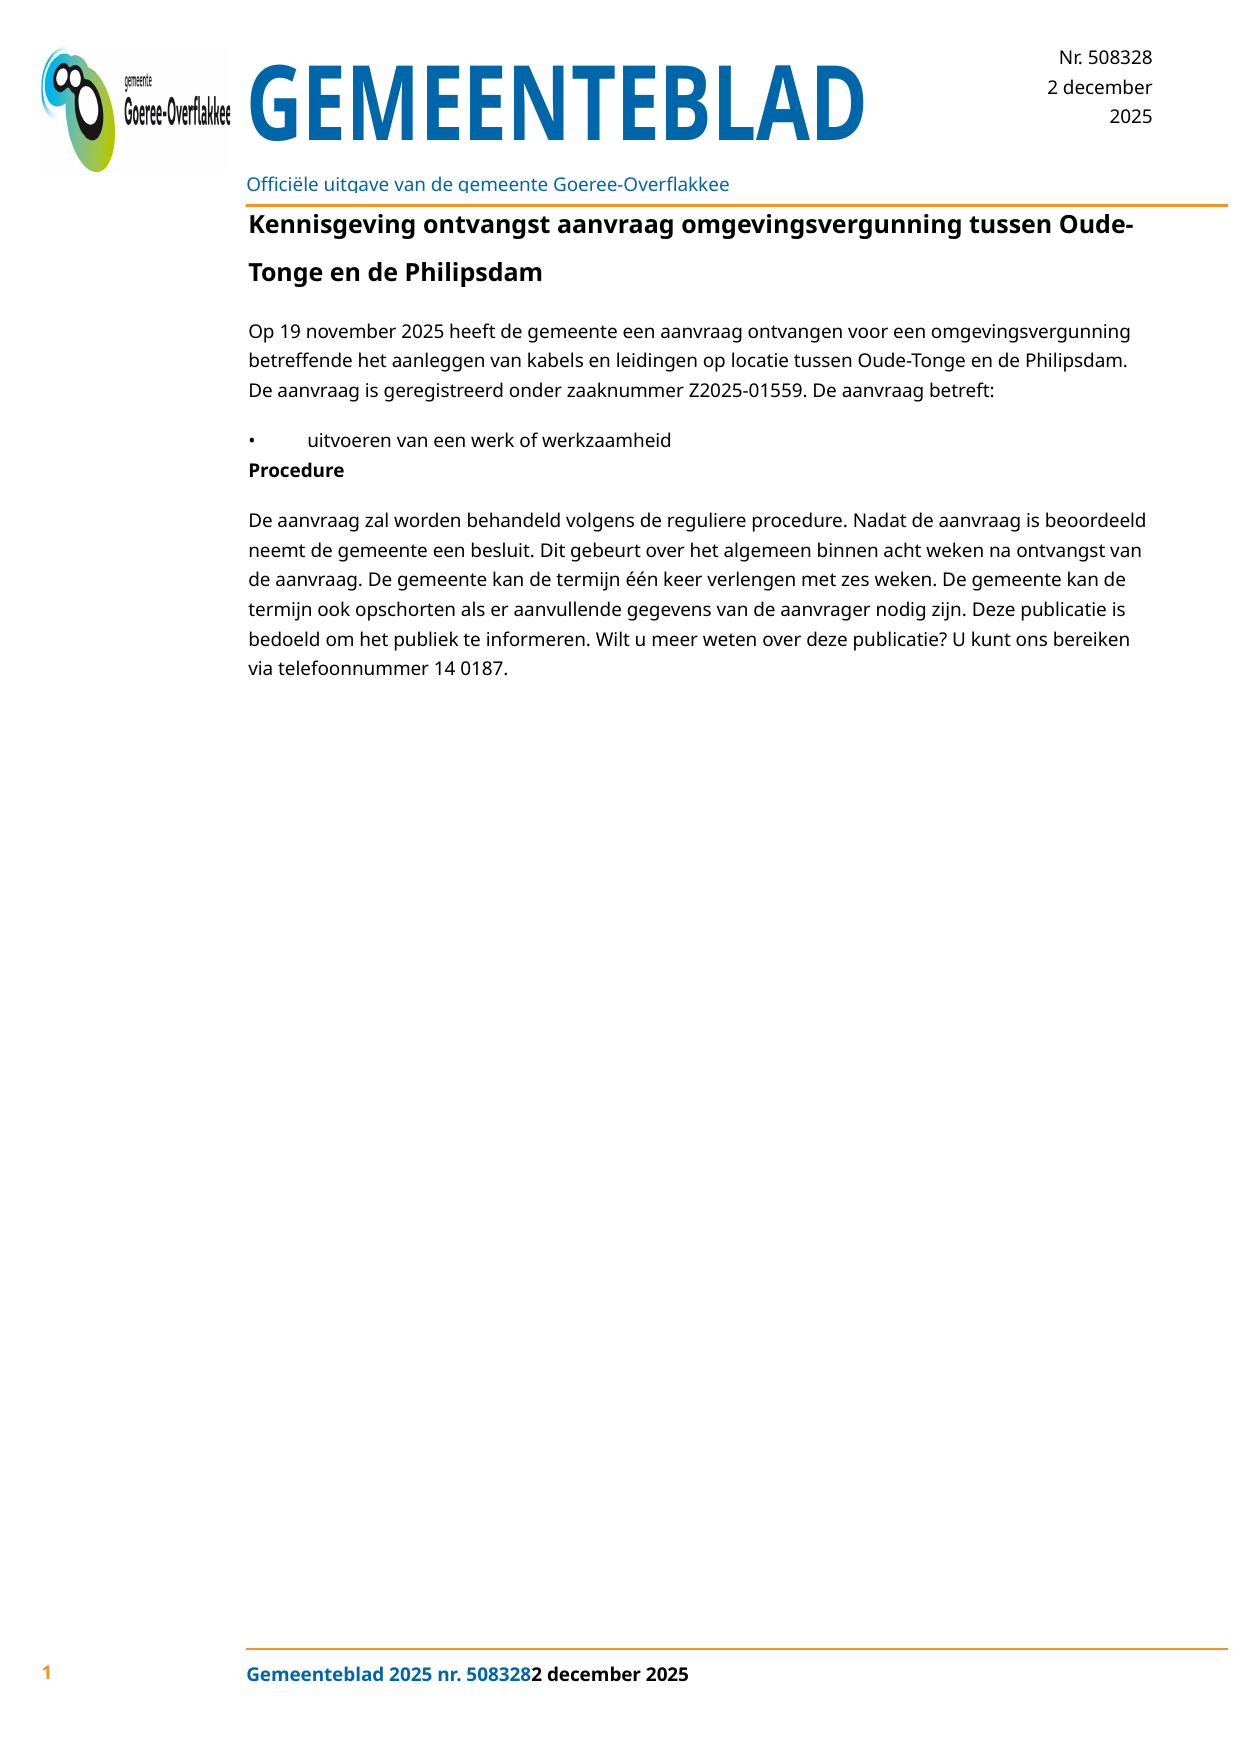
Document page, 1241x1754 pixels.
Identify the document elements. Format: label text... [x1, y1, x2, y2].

picture [41, 47, 231, 172]
text Procedure [248, 457, 1152, 483]
text De aanvraag zal worden behandeld volgens de reguliere procedure. Nadat de aanvraag is beoordeeld neemt de gemeente een besluit. Dit gebeurt over het algemeen binnen acht weken na ontvangst van de aanvraag. De gemeente kan de termijn één keer verlengen met zes weken. De gemeente kan de termijn ook opschorten als er aanvullende gegevens van de aanvrager nodig zijn. Deze publicatie is bedoeld om het publiek te informeren. Wilt u meer weten over deze publicatie? U kunt ons bereiken via telefoonnummer 14 0187. [248, 507, 1152, 681]
text Kennisgeving ontvangst aanvraag omgevingsvergunning tussen Oude-Tonge en de Philipsdam [248, 207, 1152, 288]
text Op 19 november 2025 heeft de gemeente een aanvraag ontvangen voor een omgevingsvergunning betreffende het aanleggen van kabels en leidingen op locatie tussen Oude-Tonge en de Philipsdam. De aanvraag is geregistreerd onder zaaknummer Z2025-01559. De aanvraag betreft: [248, 318, 1152, 403]
list uitvoeren van een werk of werkzaamheid [248, 427, 1152, 453]
